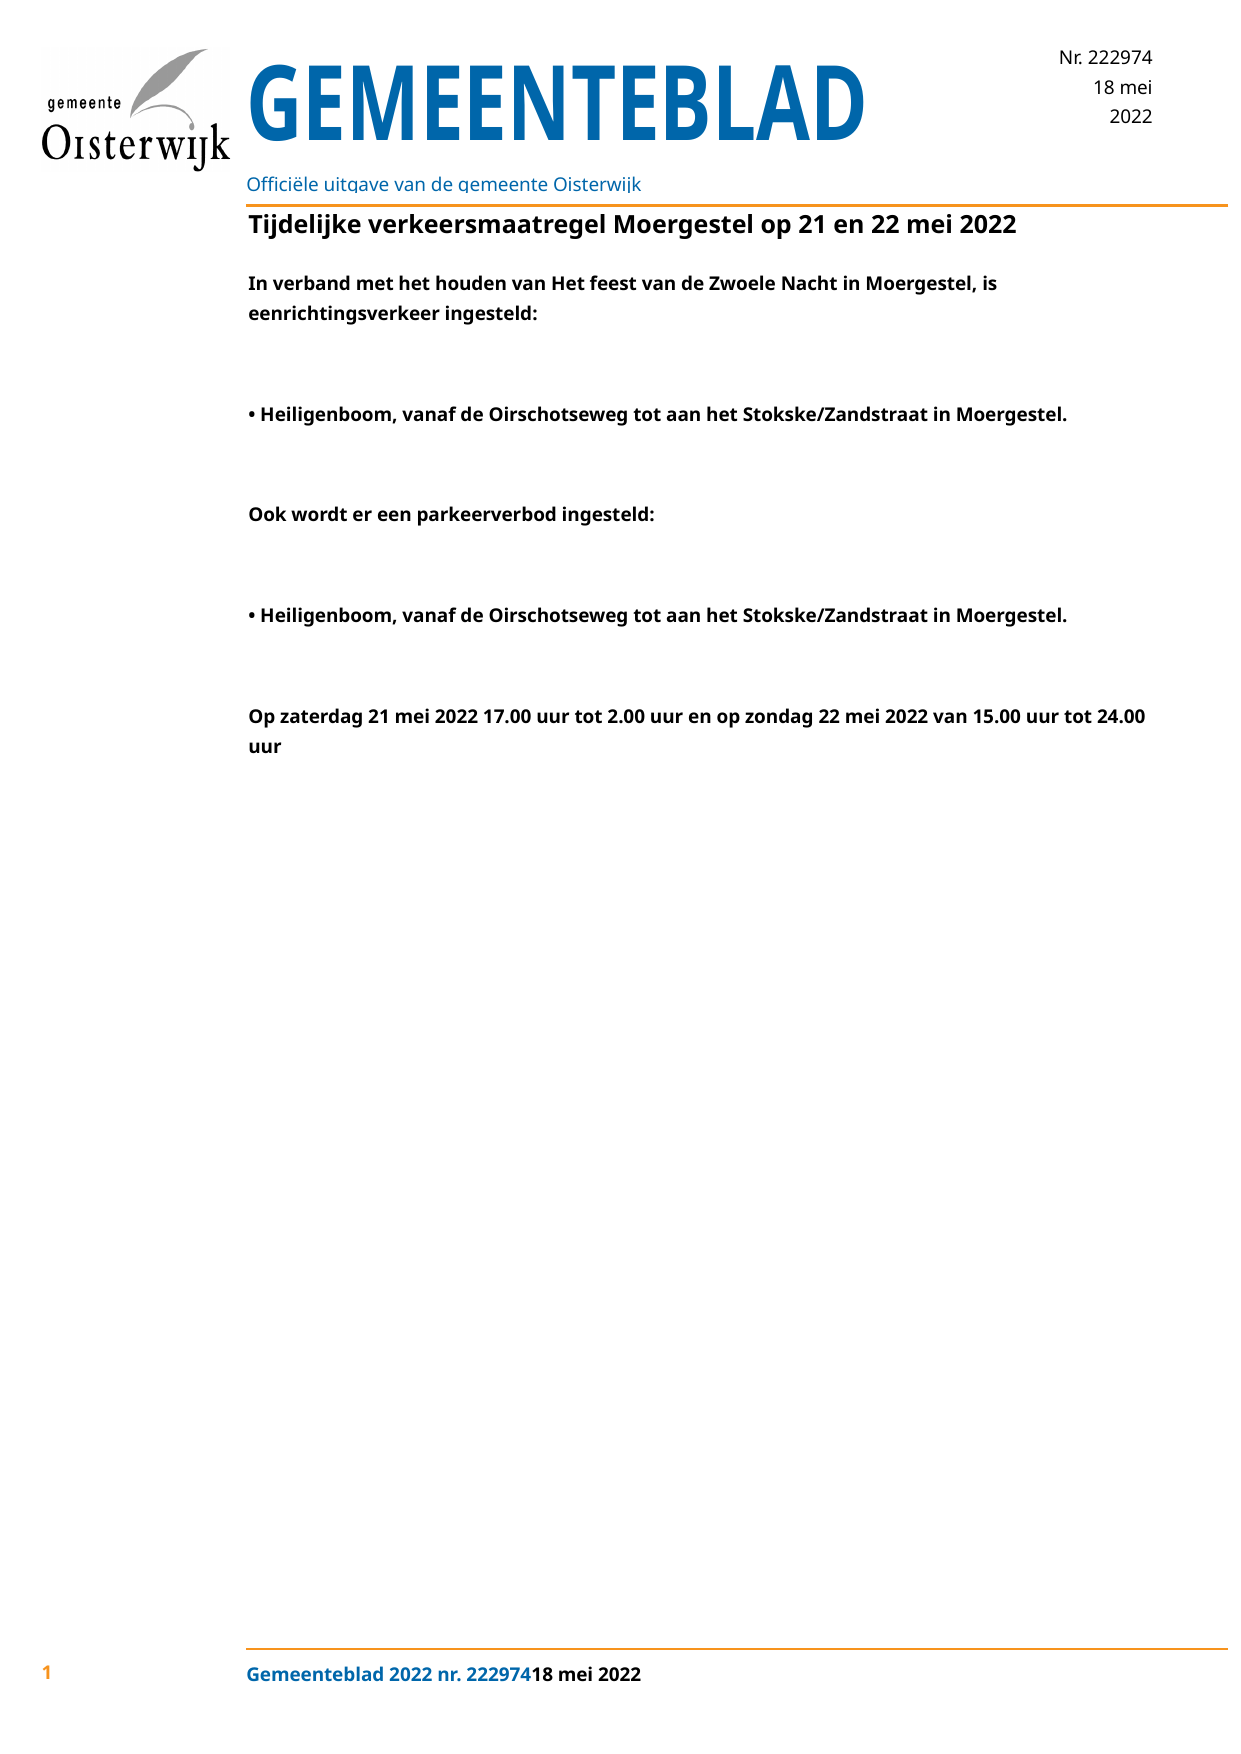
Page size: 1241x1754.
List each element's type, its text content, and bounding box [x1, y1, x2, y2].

picture [41, 47, 231, 172]
text Tijdelijke verkeersmaatregel Moergestel op 21 en 22 mei 2022 [248, 207, 1152, 241]
text Ook wordt er een parkeerverbod ingesteld: [248, 502, 1152, 527]
text Op zaterdag 21 mei 2022 17.00 uur tot 2.00 uur en op zondag 22 mei 2022 van 15.00 uur tot 24.00 uur [248, 703, 1152, 758]
text • Heiligenboom, vanaf de Oirschotseweg tot aan het Stokske/Zandstraat in Moergestel. [248, 602, 1152, 628]
text • Heiligenboom, vanaf de Oirschotseweg tot aan het Stokske/Zandstraat in Moergestel. [248, 401, 1152, 426]
text In verband met het houden van Het feest van de Zwoele Nacht in Moergestel, is eenrichtingsverkeer ingesteld: [248, 270, 1152, 326]
